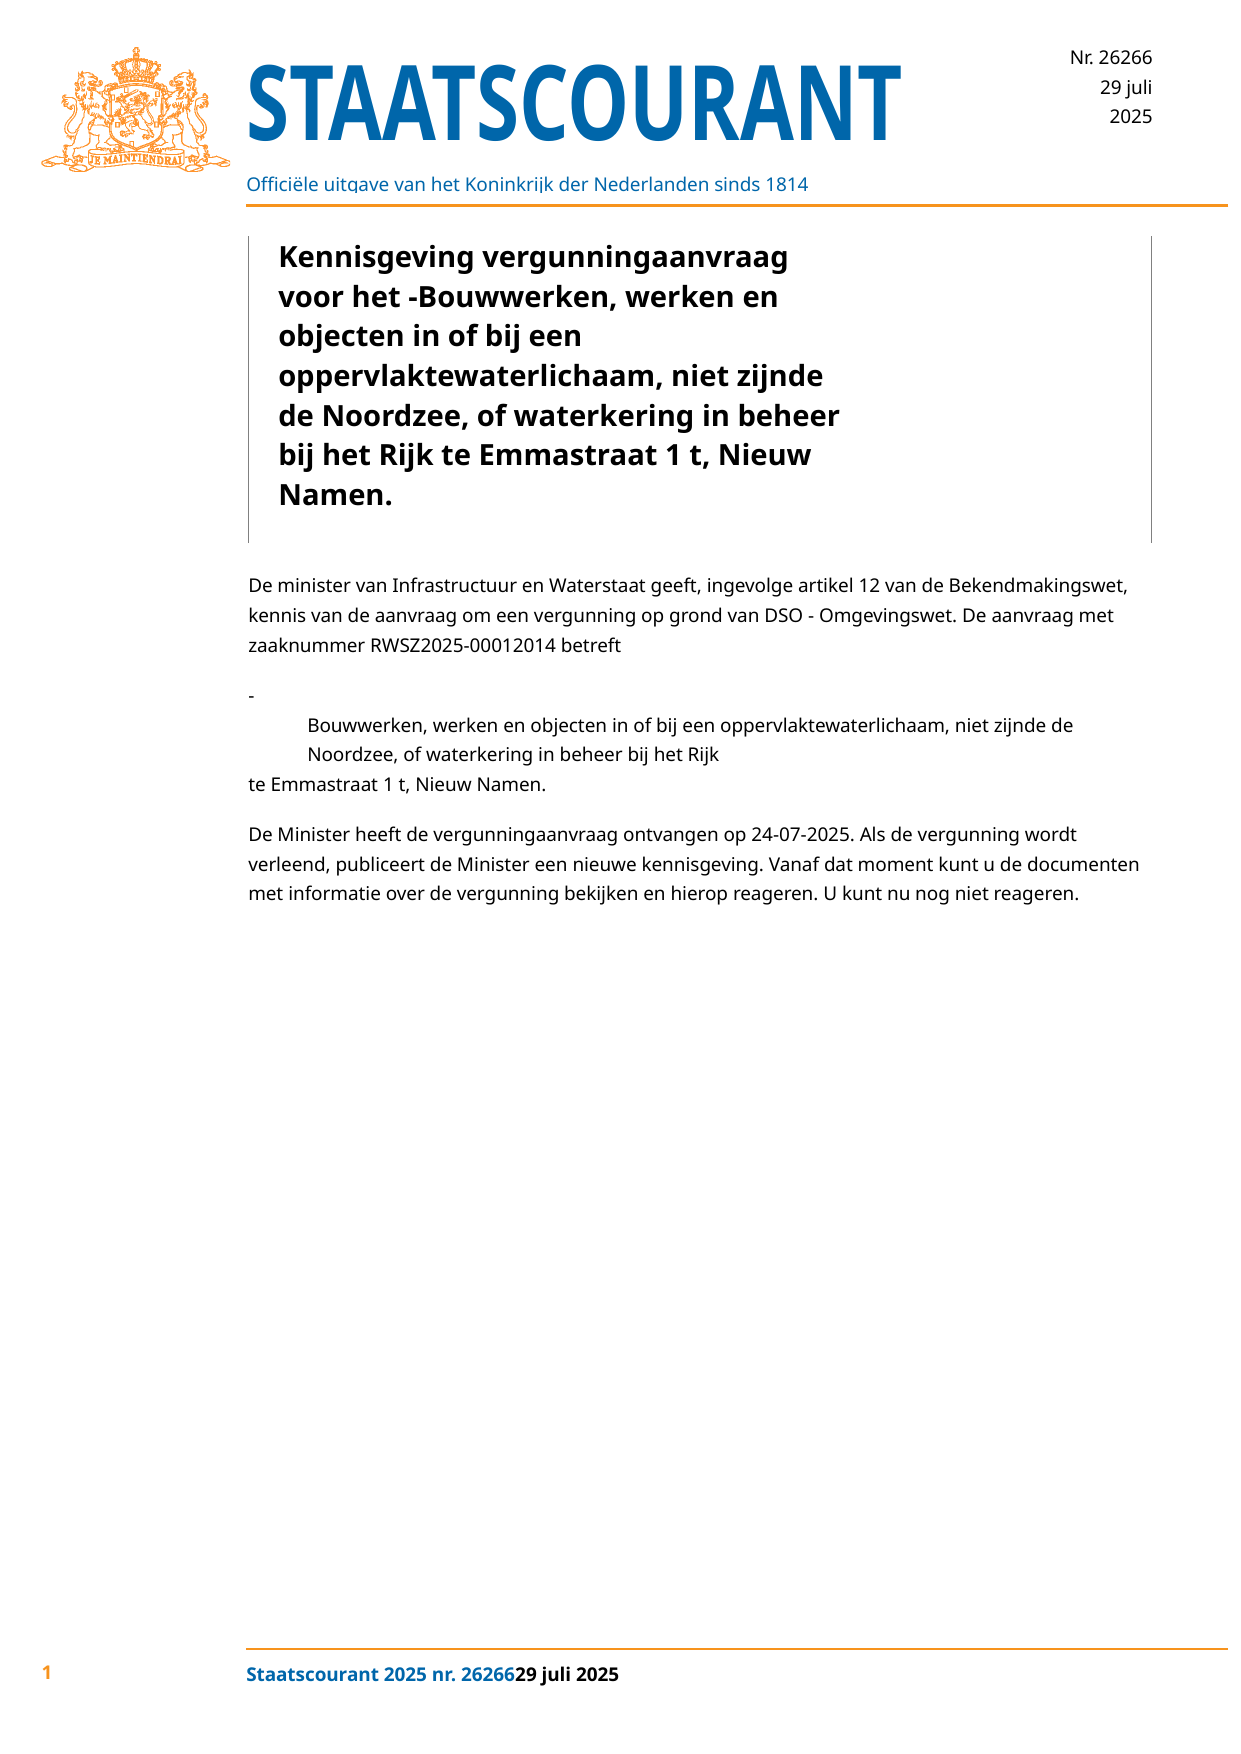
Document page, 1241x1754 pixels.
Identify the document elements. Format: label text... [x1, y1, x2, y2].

list Bouwwerken, werken en objecten in of bij een oppervlaktewaterlichaam, niet zijnde de Noordzee, of waterkering in beheer bij het Rijk [248, 712, 1152, 767]
picture [41, 47, 231, 172]
table_header [850, 414, 1151, 543]
table_header [1090, 236, 1151, 413]
text De Minister heeft de vergunningaanvraag ontvangen op 24-07-2025. Als de vergunning wordt verleend, publiceert de Minister een nieuwe kennisgeving. Vanaf dat moment kunt u de documenten met informatie over de vergunning bekijken en hierop reageren. U kunt nu nog niet reageren. [248, 821, 1152, 906]
table_header [850, 236, 912, 413]
table_header Kennisgeving vergunningaanvraag voor het -Bouwwerken, werken en objecten in of bij een oppervlaktewaterlichaam, niet zijnde de Noordzee, of waterkering in beheer bij het Rijk te Emmastraat 1 t, Nieuw Namen. [249, 236, 850, 543]
picture [912, 236, 1090, 414]
text te Emmastraat 1 t, Nieuw Namen. [248, 771, 1152, 797]
text De minister van Infrastructuur en Waterstaat geeft, ingevolge artikel 12 van de Bekendmakingswet, kennis van de aanvraag om een vergunning op grond van DSO - Omgevingswet. De aanvraag met zaaknummer RWSZ2025-00012014 betreft [248, 573, 1152, 658]
